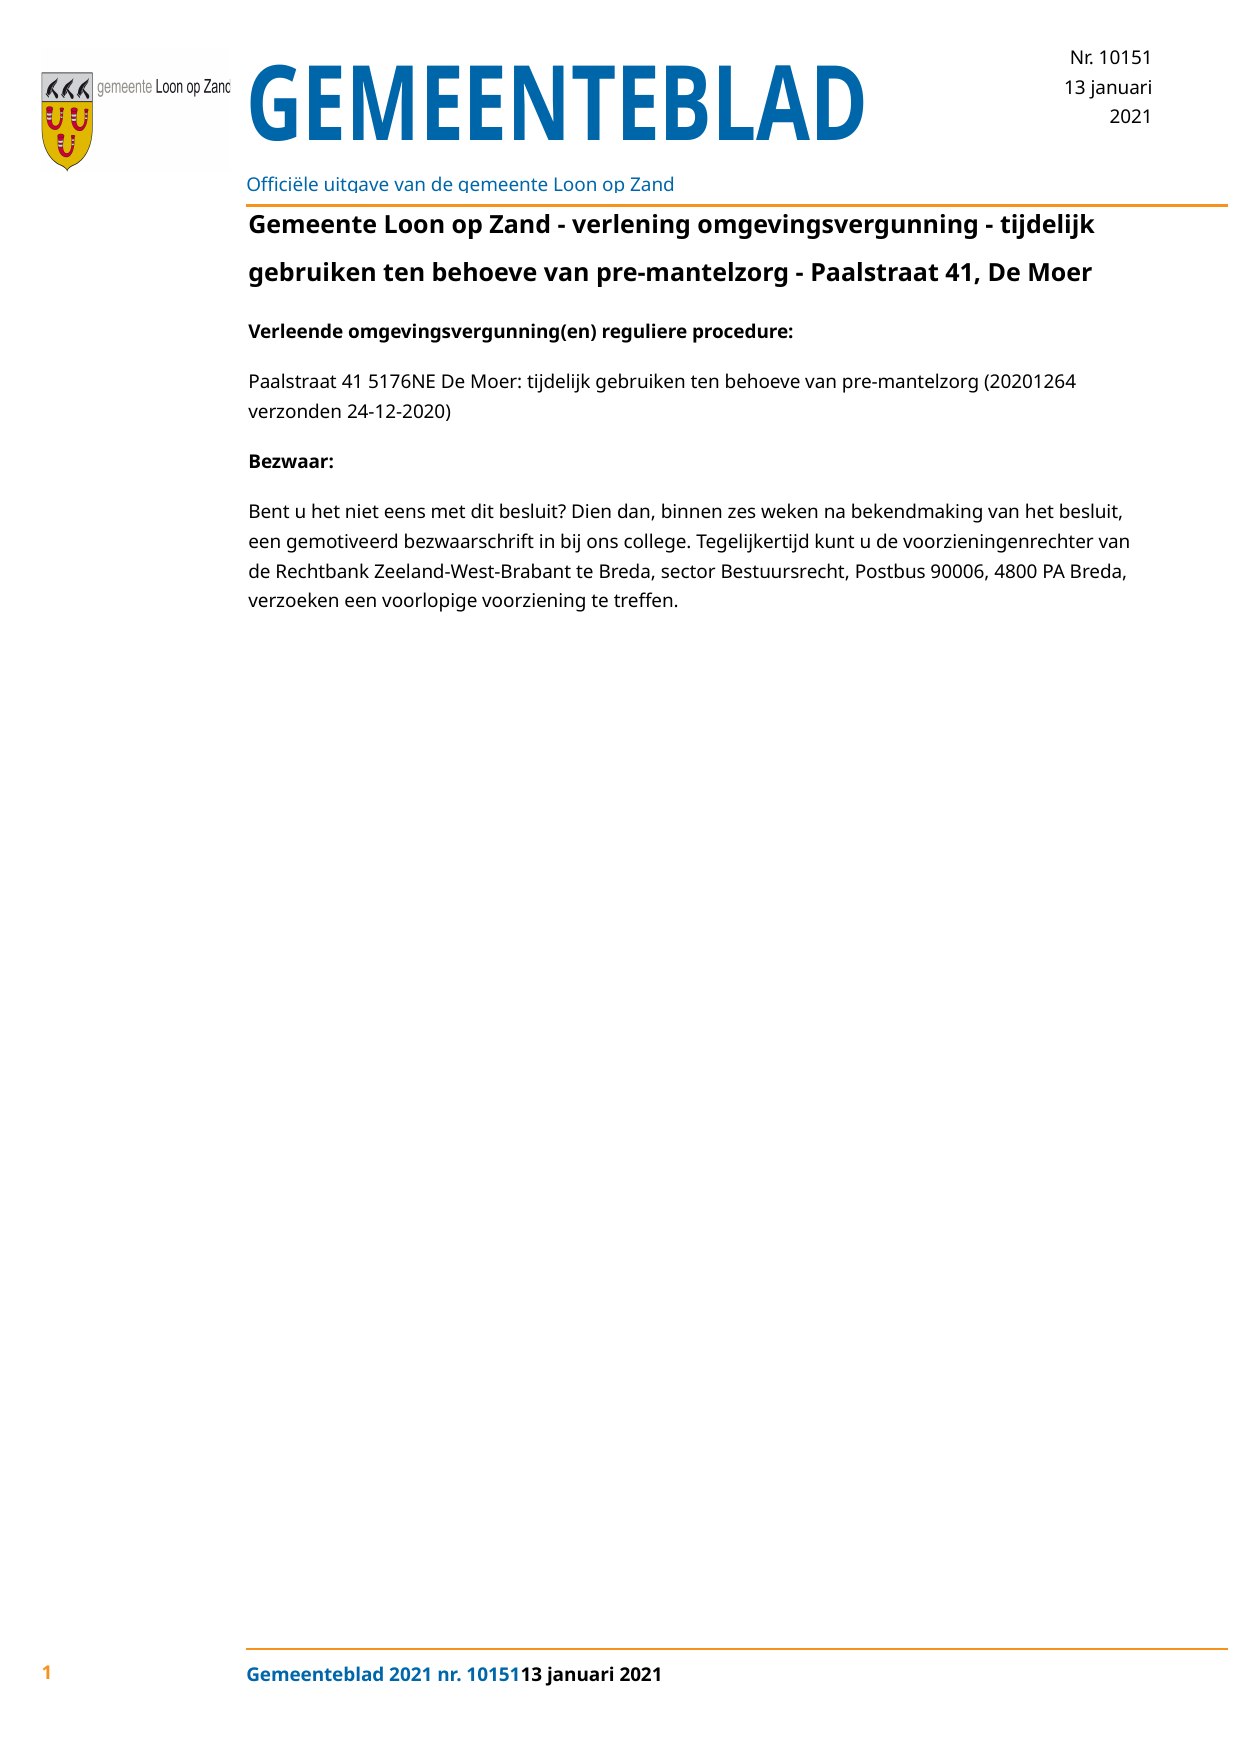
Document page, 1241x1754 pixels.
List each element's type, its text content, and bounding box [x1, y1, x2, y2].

text Bent u het niet eens met dit besluit? Dien dan, binnen zes weken na bekendmaking van het besluit, een gemotiveerd bezwaarschrift in bij ons college. Tegelijkertijd kunt u de voorzieningenrechter van de Rechtbank Zeeland-West-Brabant te Breda, sector Bestuursrecht, Postbus 90006, 4800 PA Breda, verzoeken een voorlopige voorziening te treffen. [248, 499, 1152, 613]
picture [41, 47, 231, 172]
text Verleende omgevingsvergunning(en) reguliere procedure: [248, 318, 1152, 344]
text Bezwaar: [248, 448, 1152, 474]
text Gemeente Loon op Zand - verlening omgevingsvergunning - tijdelijk gebruiken ten behoeve van pre-mantelzorg - Paalstraat 41, De Moer [248, 207, 1152, 288]
text Paalstraat 41 5176NE De Moer: tijdelijk gebruiken ten behoeve van pre-mantelzorg (20201264 verzonden 24-12-2020) [248, 368, 1152, 424]
